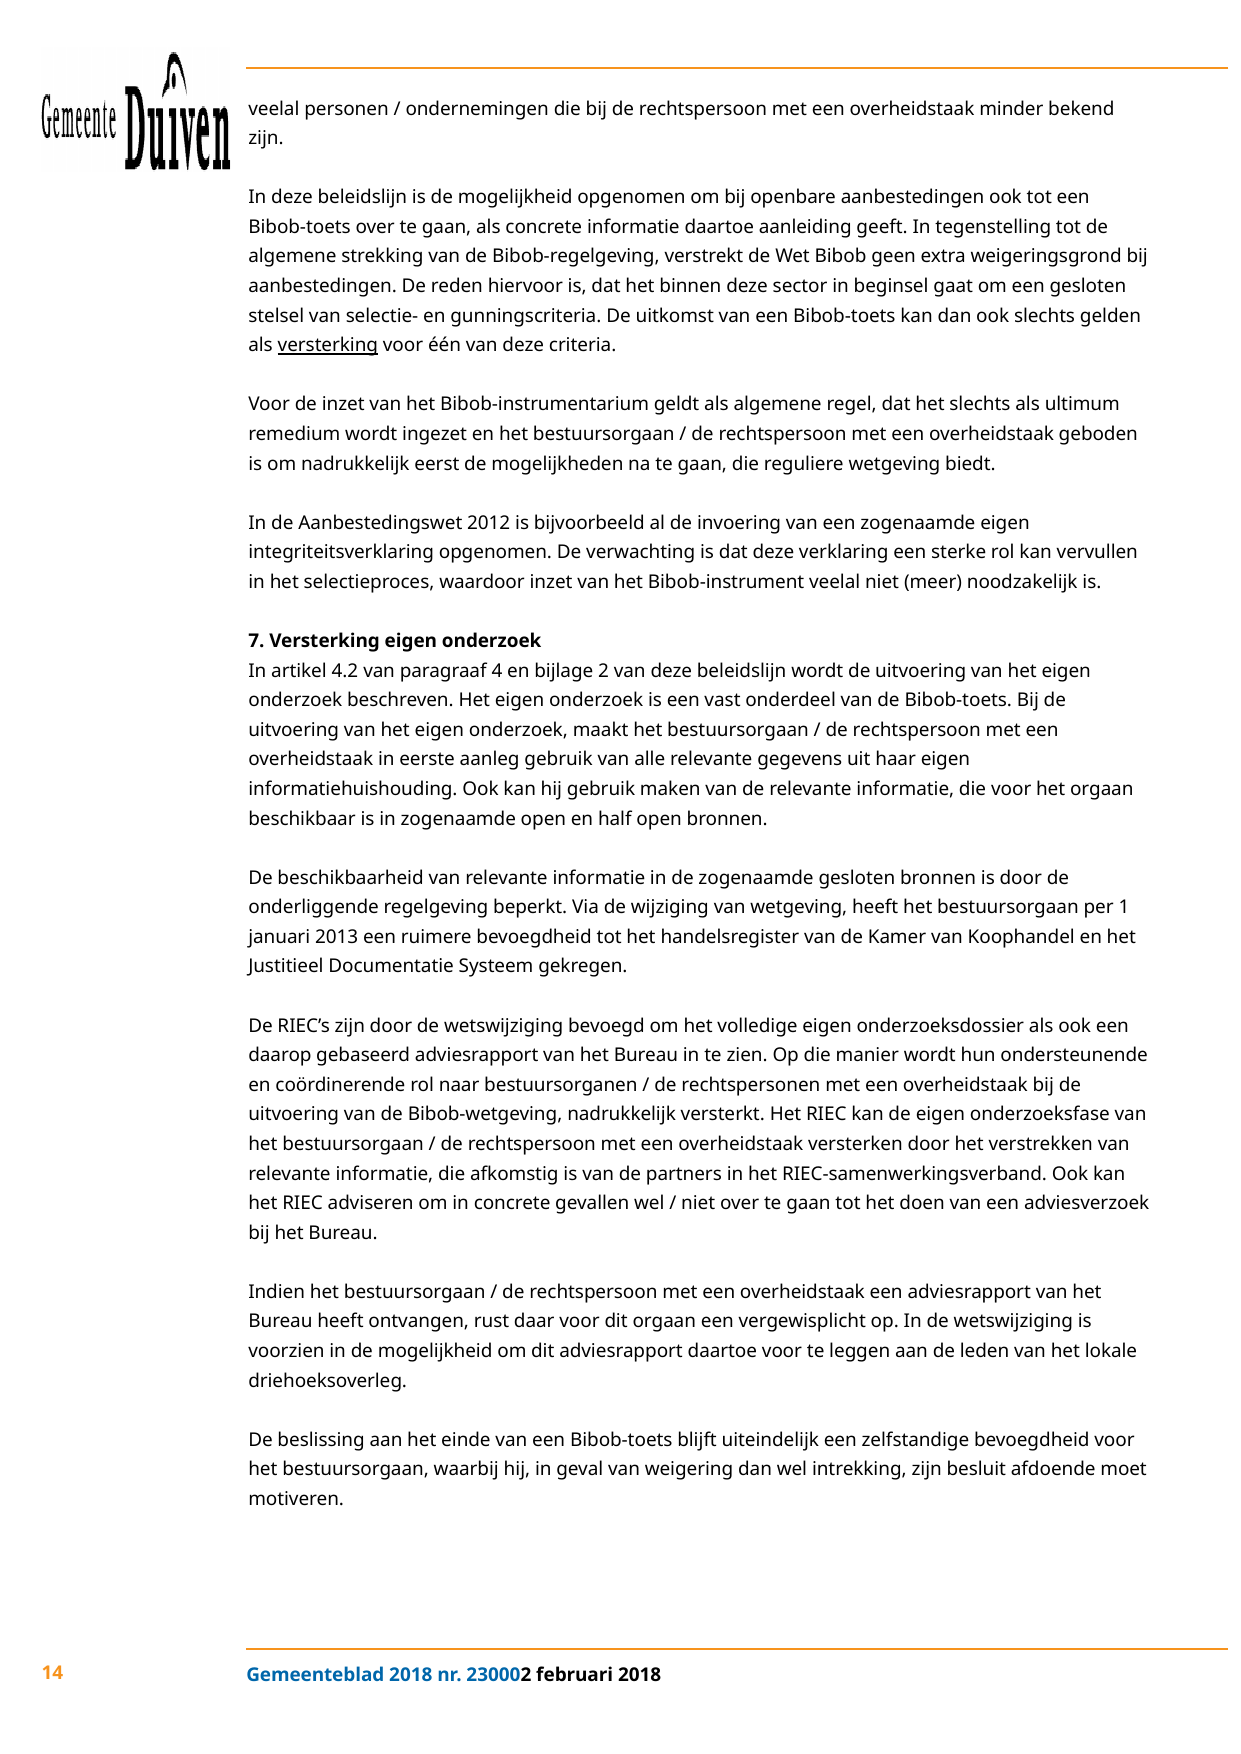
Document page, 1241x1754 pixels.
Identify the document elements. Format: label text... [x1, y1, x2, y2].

text 7. Versterking eigen onderzoek [248, 627, 1152, 653]
text In de Aanbestedingswet 2012 is bijvoorbeeld al de invoering van een zogenaamde eigen integriteitsverklaring opgenomen. De verwachting is dat deze verklaring een sterke rol kan vervullen in het selectieproces, waardoor inzet van het Bibob-instrument veelal niet (meer) noodzakelijk is. [248, 509, 1152, 594]
text In deze beleidslijn is de mogelijkheid opgenomen om bij openbare aanbestedingen ook tot een Bibob-toets over te gaan, als concrete informatie daartoe aanleiding geeft. In tegenstelling tot de algemene strekking van de Bibob-regelgeving, verstrekt de Wet Bibob geen extra weigeringsgrond bij aanbestedingen. De reden hiervoor is, dat het binnen deze sector in beginsel gaat om een gesloten stelsel van selectie- en gunningscriteria. De uitkomst van een Bibob-toets kan dan ook slechts gelden als versterking voor één van deze criteria. [248, 183, 1152, 357]
picture [41, 47, 231, 172]
text Voor de inzet van het Bibob-instrumentarium geldt als algemene regel, dat het slechts als ultimum remedium wordt ingezet en het bestuursorgaan / de rechtspersoon met een overheidstaak geboden is om nadrukkelijk eerst de mogelijkheden na te gaan, die reguliere wetgeving biedt. [248, 391, 1152, 476]
text Indien het bestuursorgaan / de rechtspersoon met een overheidstaak een adviesrapport van het Bureau heeft ontvangen, rust daar voor dit orgaan een vergewisplicht op. In de wetswijziging is voorzien in de mogelijkheid om dit adviesrapport daartoe voor te leggen aan de leden van het lokale driehoeksoverleg. [248, 1278, 1152, 1393]
text veelal personen / ondernemingen die bij de rechtspersoon met een overheidstaak minder bekend zijn. [248, 95, 1152, 150]
text In artikel 4.2 van paragraaf 4 en bijlage 2 van deze beleidslijn wordt de uitvoering van het eigen onderzoek beschreven. Het eigen onderzoek is een vast onderdeel van de Bibob-toets. Bij de uitvoering van het eigen onderzoek, maakt het bestuursorgaan / de rechtspersoon met een overheidstaak in eerste aanleg gebruik van alle relevante gegevens uit haar eigen informatiehuishouding. Ook kan hij gebruik maken van de relevante informatie, die voor het orgaan beschikbaar is in zogenaamde open en half open bronnen. [248, 657, 1152, 831]
text De beschikbaarheid van relevante informatie in de zogenaamde gesloten bronnen is door de onderliggende regelgeving beperkt. Via de wijziging van wetgeving, heeft het bestuursorgaan per 1 januari 2013 een ruimere bevoegdheid tot het handelsregister van de Kamer van Koophandel en het Justitieel Documentatie Systeem gekregen. [248, 864, 1152, 978]
text De RIEC’s zijn door de wetswijziging bevoegd om het volledige eigen onderzoeksdossier als ook een daarop gebaseerd adviesrapport van het Bureau in te zien. Op die manier wordt hun ondersteunende en coördinerende rol naar bestuursorganen / de rechtspersonen met een overheidstaak bij de uitvoering van de Bibob-wetgeving, nadrukkelijk versterkt. Het RIEC kan de eigen onderzoeksfase van het bestuursorgaan / de rechtspersoon met een overheidstaak versterken door het verstrekken van relevante informatie, die afkomstig is van de partners in het RIEC-samenwerkingsverband. Ook kan het RIEC adviseren om in concrete gevallen wel / niet over te gaan tot het doen van een adviesverzoek bij het Bureau. [248, 1012, 1152, 1245]
text De beslissing aan het einde van een Bibob-toets blijft uiteindelijk een zelfstandige bevoegdheid voor het bestuursorgaan, waarbij hij, in geval van weigering dan wel intrekking, zijn besluit afdoende moet motiveren. [248, 1426, 1152, 1511]
